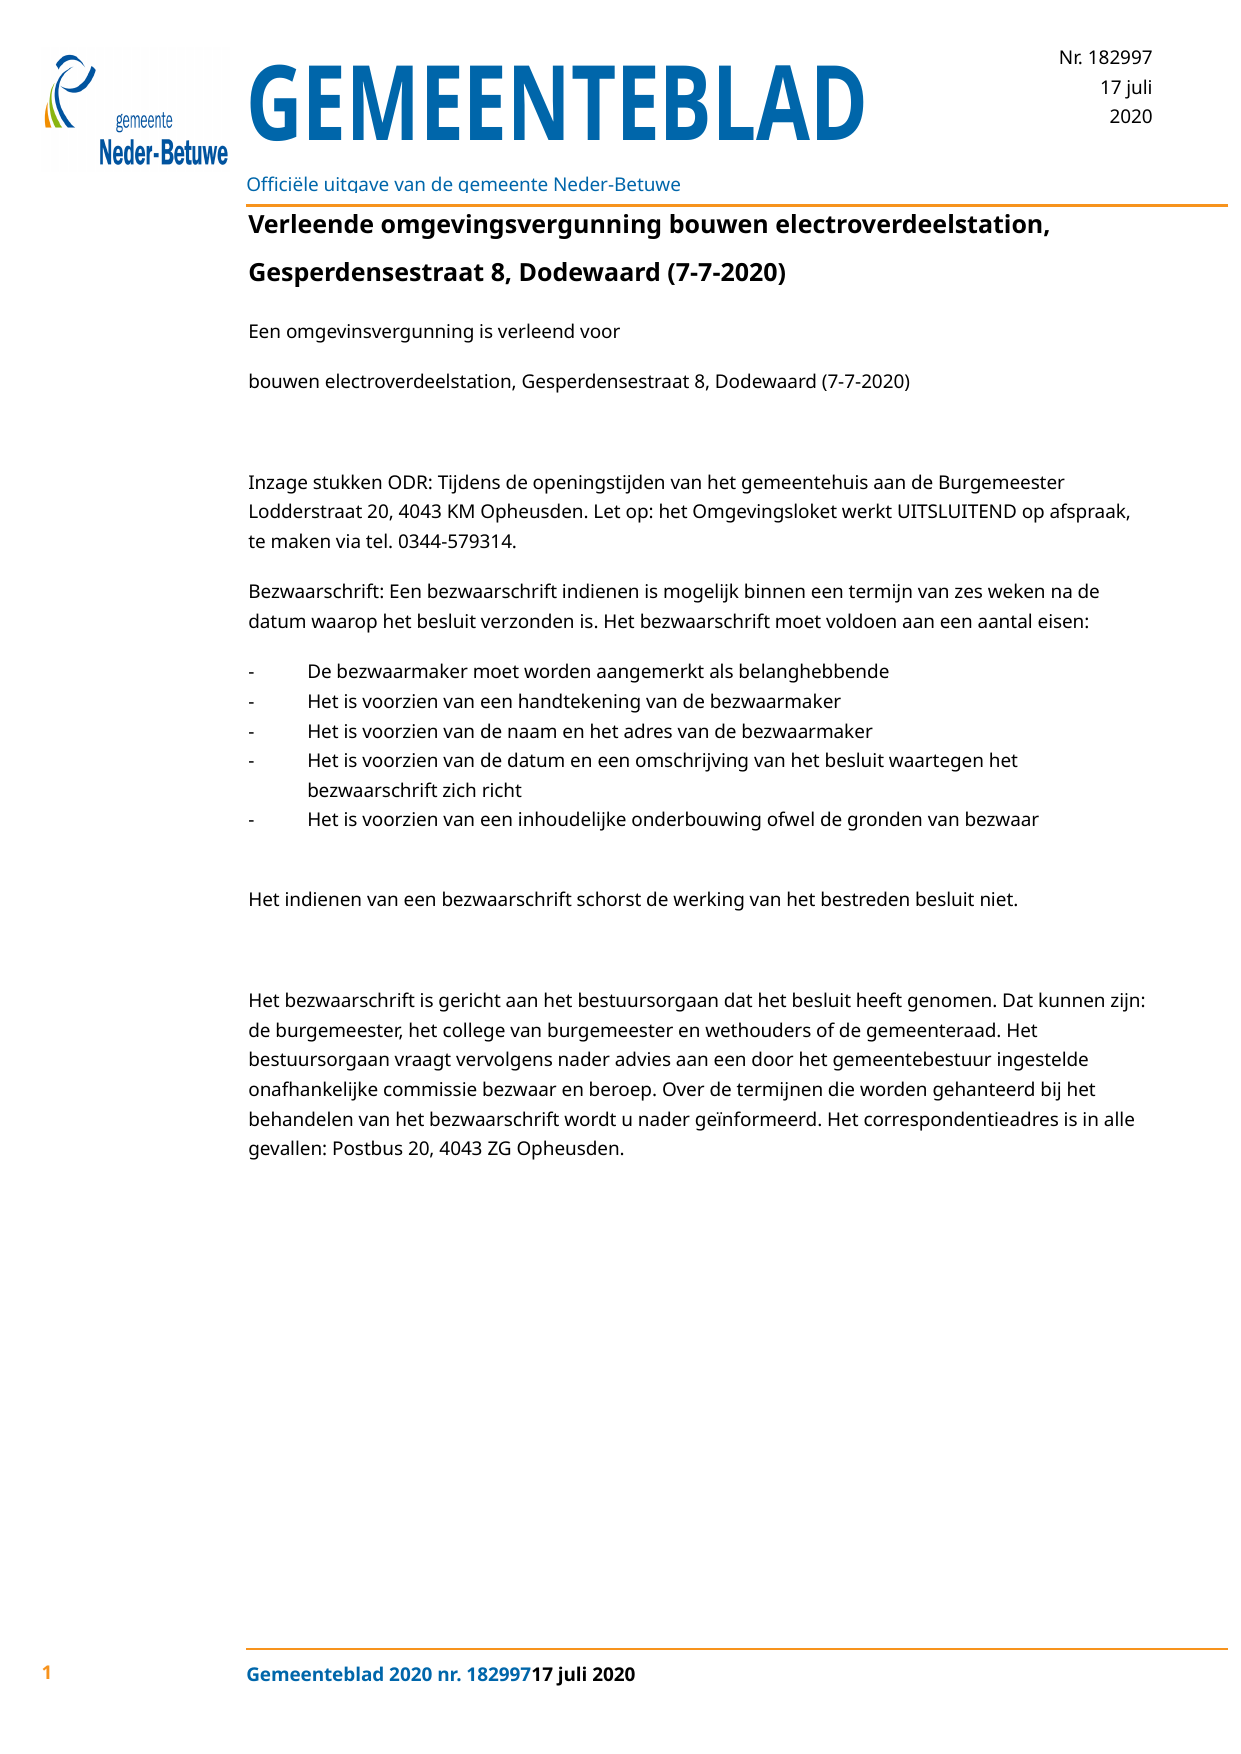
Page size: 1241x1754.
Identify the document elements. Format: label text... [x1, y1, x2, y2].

text Een omgevinsvergunning is verleend voor [248, 318, 1152, 344]
text Bezwaarschrift: Een bezwaarschrift indienen is mogelijk binnen een termijn van zes weken na de datum waarop het besluit verzonden is. Het bezwaarschrift moet voldoen aan een aantal eisen: [248, 579, 1152, 634]
text bouwen electroverdeelstation, Gesperdensestraat 8, Dodewaard (7-7-2020) [248, 368, 1152, 394]
picture [41, 47, 231, 172]
text Inzage stukken ODR: Tijdens de openingstijden van het gemeentehuis aan de Burgemeester Lodderstraat 20, 4043 KM Opheusden. Let op: het Omgevingsloket werkt UITSLUITEND op afspraak, te maken via tel. 0344-579314. [248, 469, 1152, 554]
text Verleende omgevingsvergunning bouwen electroverdeelstation, Gesperdensestraat 8, Dodewaard (7-7-2020) [248, 207, 1152, 288]
list Het is voorzien van de datum en een omschrijving van het besluit waartegen het bezwaarschrift zich richt [248, 747, 1152, 803]
list Het is voorzien van de naam en het adres van de bezwaarmaker [248, 718, 1152, 744]
text Het bezwaarschrift is gericht aan het bestuursorgaan dat het besluit heeft genomen. Dat kunnen zijn: de burgemeester, het college van burgemeester en wethouders of de gemeenteraad. Het bestuursorgaan vraagt vervolgens nader advies aan een door het gemeentebestuur ingestelde onafhankelijke commissie bezwaar en beroep. Over de termijnen die worden gehanteerd bij het behandelen van het bezwaarschrift wordt u nader geïnformeerd. Het correspondentieadres is in alle gevallen: Postbus 20, 4043 ZG Opheusden. [248, 987, 1152, 1161]
text Het indienen van een bezwaarschrift schorst de werking van het bestreden besluit niet. [248, 887, 1152, 912]
list Het is voorzien van een handtekening van de bezwaarmaker [248, 688, 1152, 714]
list De bezwaarmaker moet worden aangemerkt als belanghebbende [248, 659, 1152, 684]
list Het is voorzien van een inhoudelijke onderbouwing ofwel de gronden van bezwaar [248, 807, 1152, 832]
